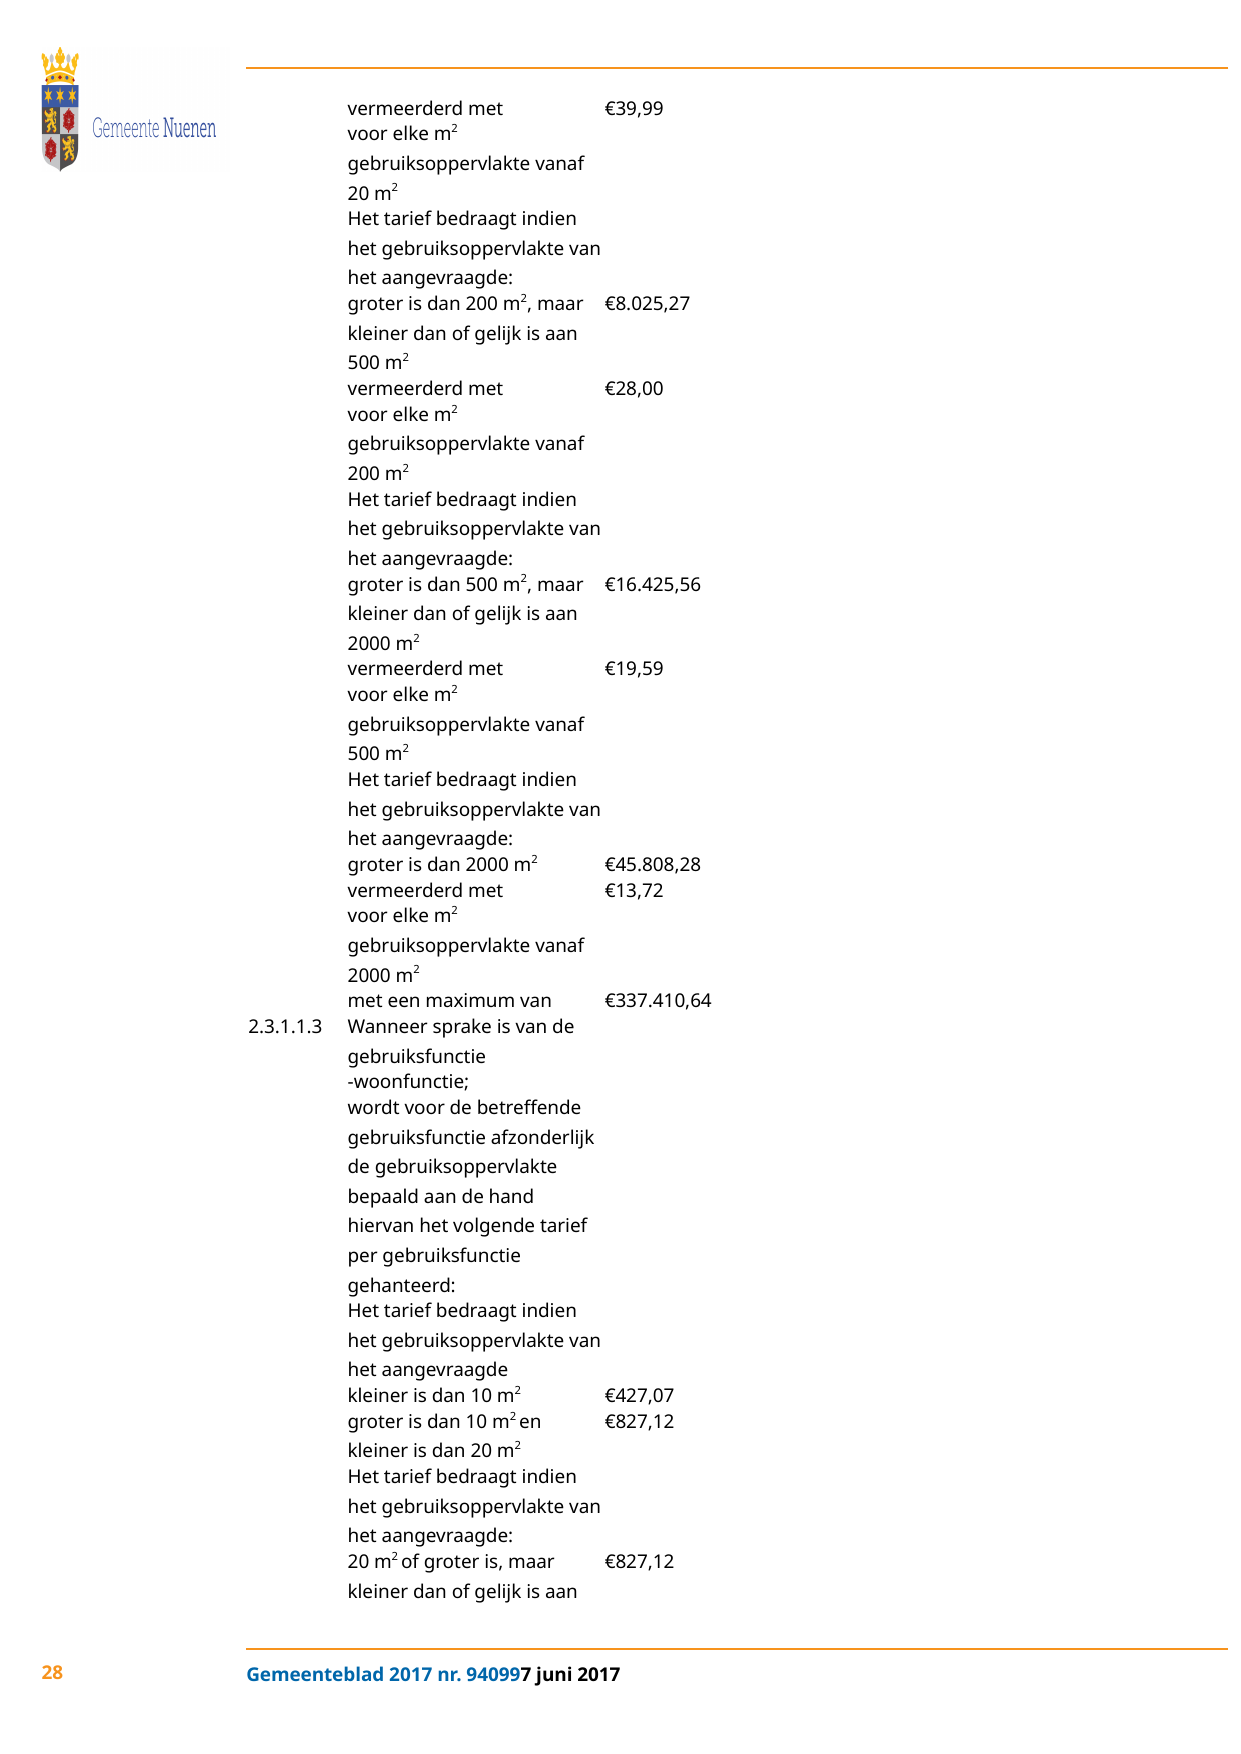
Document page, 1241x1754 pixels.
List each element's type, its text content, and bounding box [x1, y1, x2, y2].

table_cell [903, 571, 1052, 656]
table_cell [903, 205, 1052, 290]
table_cell €827,12 [605, 1408, 754, 1463]
table_cell €45.808,28 [605, 851, 754, 877]
table_cell [248, 401, 347, 486]
table_cell €8.025,27 [605, 290, 754, 375]
table_cell [754, 121, 903, 205]
table_cell [754, 486, 903, 571]
table_cell [754, 851, 903, 877]
table_cell vermeerderd met [348, 656, 604, 681]
table_cell [248, 903, 347, 987]
table_cell groter is dan 10 m2 en kleiner is dan 20 m2 [348, 1408, 604, 1463]
table_cell wordt voor de betreffende gebruiksfunctie afzonderlijk de gebruiksoppervlakte bepaald aan de hand hiervan het volgende tarief per gebruiksfunctie gehanteerd: [348, 1094, 604, 1297]
table_cell [605, 486, 754, 571]
table_cell [903, 1464, 1052, 1548]
table_cell [754, 1464, 903, 1548]
table_cell [903, 1094, 1052, 1297]
table_cell [903, 1013, 1052, 1068]
table_cell [248, 877, 347, 903]
table_cell [248, 681, 347, 766]
table_cell €827,12 [605, 1548, 754, 1604]
table_cell [903, 877, 1052, 903]
table_cell [903, 1298, 1052, 1382]
table_cell [248, 571, 347, 656]
table_cell [754, 401, 903, 486]
table_cell [248, 1383, 347, 1408]
table_cell [605, 401, 754, 486]
table_cell met een maximum van [348, 988, 604, 1013]
table_cell [754, 571, 903, 656]
table_cell [248, 486, 347, 571]
table_cell [248, 766, 347, 851]
table_cell [903, 988, 1052, 1013]
table_cell €16.425,56 [605, 571, 754, 656]
table_cell 2.3.1.1.3 [248, 1013, 347, 1068]
picture [41, 47, 231, 172]
table_cell [754, 656, 903, 681]
table_cell [903, 681, 1052, 766]
table_cell [248, 1298, 347, 1382]
table_cell [605, 1013, 754, 1068]
table_cell [903, 1383, 1052, 1408]
table_cell [248, 1464, 347, 1548]
table_cell vermeerderd met [348, 877, 604, 903]
table_cell Het tarief bedraagt indien het gebruiksoppervlakte van het aangevraagde: [348, 205, 604, 290]
table_cell €13,72 [605, 877, 754, 903]
table_cell groter is dan 500 m2, maar kleiner dan of gelijk is aan 2000 m2 [348, 571, 604, 656]
table_cell [754, 988, 903, 1013]
table_cell €337.410,64 [605, 988, 754, 1013]
table_cell [903, 1548, 1052, 1604]
table_cell [248, 851, 347, 877]
table_cell Wanneer sprake is van de gebruiksfunctie [348, 1013, 604, 1068]
table_cell [754, 205, 903, 290]
table_cell [605, 766, 754, 851]
table_cell [605, 903, 754, 987]
table_cell [248, 1094, 347, 1297]
table_cell [605, 1464, 754, 1548]
table_cell [248, 1548, 347, 1604]
table_cell kleiner is dan 10 m2 [348, 1383, 604, 1408]
table_cell voor elke m2 gebruiksoppervlakte vanaf 20 m2 [348, 121, 604, 205]
table_cell [754, 903, 903, 987]
table_cell [754, 1013, 903, 1068]
table_cell Het tarief bedraagt indien het gebruiksoppervlakte van het aangevraagde [348, 1298, 604, 1382]
table_cell voor elke m2 gebruiksoppervlakte vanaf 200 m2 [348, 401, 604, 486]
table_cell [754, 1069, 903, 1094]
table_cell [754, 877, 903, 903]
table_cell [248, 656, 347, 681]
table_cell [903, 95, 1052, 121]
table_cell [903, 851, 1052, 877]
table_cell -woonfunctie; [348, 1069, 604, 1094]
table_cell voor elke m2 gebruiksoppervlakte vanaf 2000 m2 [348, 903, 604, 987]
table_cell [754, 375, 903, 401]
table_cell [903, 1408, 1052, 1463]
table_cell [754, 95, 903, 121]
table_cell [903, 1069, 1052, 1094]
table_cell [754, 1548, 903, 1604]
table_cell [605, 205, 754, 290]
table_cell [605, 1069, 754, 1094]
table_cell [248, 121, 347, 205]
table_cell vermeerderd met [348, 95, 604, 121]
table_cell [248, 290, 347, 375]
table_cell [605, 121, 754, 205]
table_cell [754, 1298, 903, 1382]
table_cell [754, 1094, 903, 1297]
table_cell [754, 1383, 903, 1408]
table_cell [903, 121, 1052, 205]
table_cell Het tarief bedraagt indien het gebruiksoppervlakte van het aangevraagde: [348, 1464, 604, 1548]
table_cell [903, 903, 1052, 987]
table_cell [248, 375, 347, 401]
table_cell [605, 681, 754, 766]
table_cell €427,07 [605, 1383, 754, 1408]
table_cell [903, 486, 1052, 571]
table_cell [903, 401, 1052, 486]
table_cell [903, 375, 1052, 401]
table_cell [754, 766, 903, 851]
table_cell [248, 1408, 347, 1463]
table_cell [754, 290, 903, 375]
table_cell groter is dan 200 m2, maar kleiner dan of gelijk is aan 500 m2 [348, 290, 604, 375]
table_cell [754, 1408, 903, 1463]
table_cell [903, 766, 1052, 851]
table_cell 20 m2 of groter is, maar kleiner dan of gelijk is aan [348, 1548, 604, 1604]
table_cell €19,59 [605, 656, 754, 681]
table_cell vermeerderd met [348, 375, 604, 401]
table_cell €39,99 [605, 95, 754, 121]
table_cell [248, 988, 347, 1013]
table_cell [248, 1069, 347, 1094]
table_cell [903, 656, 1052, 681]
table_cell Het tarief bedraagt indien het gebruiksoppervlakte van het aangevraagde: [348, 486, 604, 571]
table_cell [605, 1094, 754, 1297]
table_cell [605, 1298, 754, 1382]
table_cell voor elke m2 gebruiksoppervlakte vanaf 500 m2 [348, 681, 604, 766]
table_cell €28,00 [605, 375, 754, 401]
table_cell [248, 95, 347, 121]
table_cell groter is dan 2000 m2 [348, 851, 604, 877]
table_cell [754, 681, 903, 766]
table_cell [903, 290, 1052, 375]
table_cell [248, 205, 347, 290]
table_cell Het tarief bedraagt indien het gebruiksoppervlakte van het aangevraagde: [348, 766, 604, 851]
